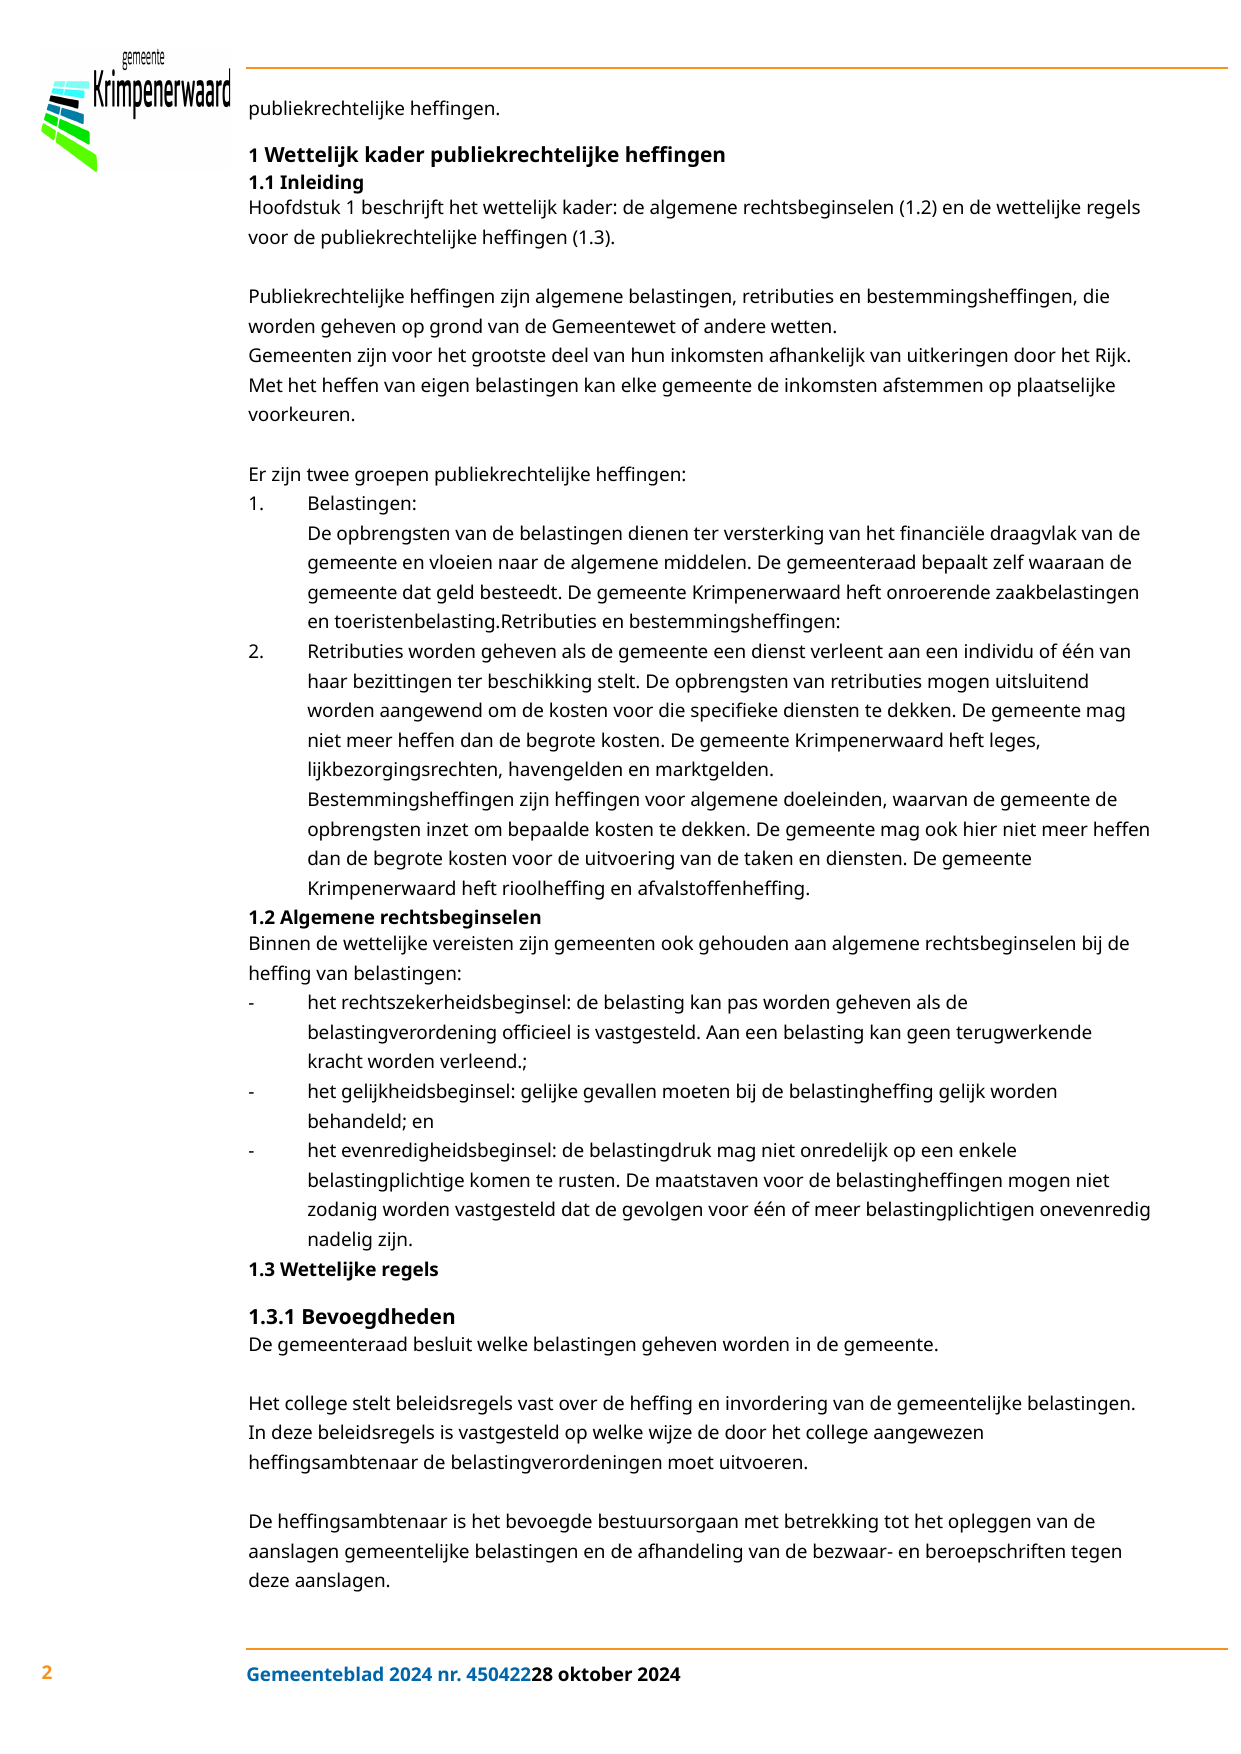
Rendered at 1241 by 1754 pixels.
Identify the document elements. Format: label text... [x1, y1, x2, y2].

text 1.3.1 Bevoegdheden [248, 1302, 1152, 1331]
list De opbrengsten van de belastingen dienen ter versterking van het financiële draagvlak van de gemeente en vloeien naar de algemene middelen. De gemeenteraad bepaalt zelf waaraan de gemeente dat geld besteedt. De gemeente Krimpenerwaard heft onroerende zaakbelastingen en toeristenbelasting.Retributies en bestemmingsheffingen: [248, 520, 1152, 634]
text 1.3 Wettelijke regels [248, 1256, 1152, 1281]
list Belastingen: [248, 490, 1152, 516]
list Retributies worden geheven als de gemeente een dienst verleent aan een individu of één van haar bezittingen ter beschikking stelt. De opbrengsten van retributies mogen uitsluitend worden aangewend om de kosten voor die specifieke diensten te dekken. De gemeente mag niet meer heffen dan de begrote kosten. De gemeente Krimpenerwaard heft leges, lijkbezorgingsrechten, havengelden en marktgelden. [248, 638, 1152, 782]
list Bestemmingsheffingen zijn heffingen voor algemene doeleinden, waarvan de gemeente de opbrengsten inzet om bepaalde kosten te dekken. De gemeente mag ook hier niet meer heffen dan de begrote kosten voor de uitvoering van de taken en diensten. De gemeente Krimpenerwaard heft rioolheffing en afvalstoffenheffing. [248, 786, 1152, 901]
text Hoofdstuk 1 beschrijft het wettelijk kader: de algemene rechtsbeginselen (1.2) en de wettelijke regels voor de publiekrechtelijke heffingen (1.3). [248, 194, 1152, 250]
list het evenredigheidsbeginsel: de belastingdruk mag niet onredelijk op een enkele belastingplichtige komen te rusten. De maatstaven voor de belastingheffingen mogen niet zodanig worden vastgesteld dat de gevolgen voor één of meer belastingplichtigen onevenredig nadelig zijn. [248, 1137, 1152, 1252]
picture [41, 47, 231, 172]
text 1 Wettelijk kader publiekrechtelijke heffingen [248, 140, 1152, 169]
text 1.2 Algemene rechtsbeginselen [248, 904, 1152, 930]
text publiekrechtelijke heffingen. [248, 95, 1152, 121]
text 1.1 Inleiding [248, 169, 1152, 194]
text Publiekrechtelijke heffingen zijn algemene belastingen, retributies en bestemmingsheffingen, die worden geheven op grond van de Gemeentewet of andere wetten. [248, 283, 1152, 339]
text Het college stelt beleidsregels vast over de heffing en invordering van de gemeentelijke belastingen. In deze beleidsregels is vastgesteld op welke wijze de door het college aangewezen heffingsambtenaar de belastingverordeningen moet uitvoeren. [248, 1390, 1152, 1475]
list het rechtszekerheidsbeginsel: de belasting kan pas worden geheven als de belastingverordening officieel is vastgesteld. Aan een belasting kan geen terugwerkende kracht worden verleend.; [248, 989, 1152, 1074]
text De gemeenteraad besluit welke belastingen geheven worden in de gemeente. [248, 1331, 1152, 1356]
text Er zijn twee groepen publiekrechtelijke heffingen: [248, 461, 1152, 487]
text De heffingsambtenaar is het bevoegde bestuursorgaan met betrekking tot het opleggen van de aanslagen gemeentelijke belastingen en de afhandeling van de bezwaar- en beroepschriften tegen deze aanslagen. [248, 1508, 1152, 1593]
list het gelijkheidsbeginsel: gelijke gevallen moeten bij de belastingheffing gelijk worden behandeld; en [248, 1078, 1152, 1133]
text Gemeenten zijn voor het grootste deel van hun inkomsten afhankelijk van uitkeringen door het Rijk. Met het heffen van eigen belastingen kan elke gemeente de inkomsten afstemmen op plaatselijke voorkeuren. [248, 342, 1152, 427]
text Binnen de wettelijke vereisten zijn gemeenten ook gehouden aan algemene rechtsbeginselen bij de heffing van belastingen: [248, 930, 1152, 986]
